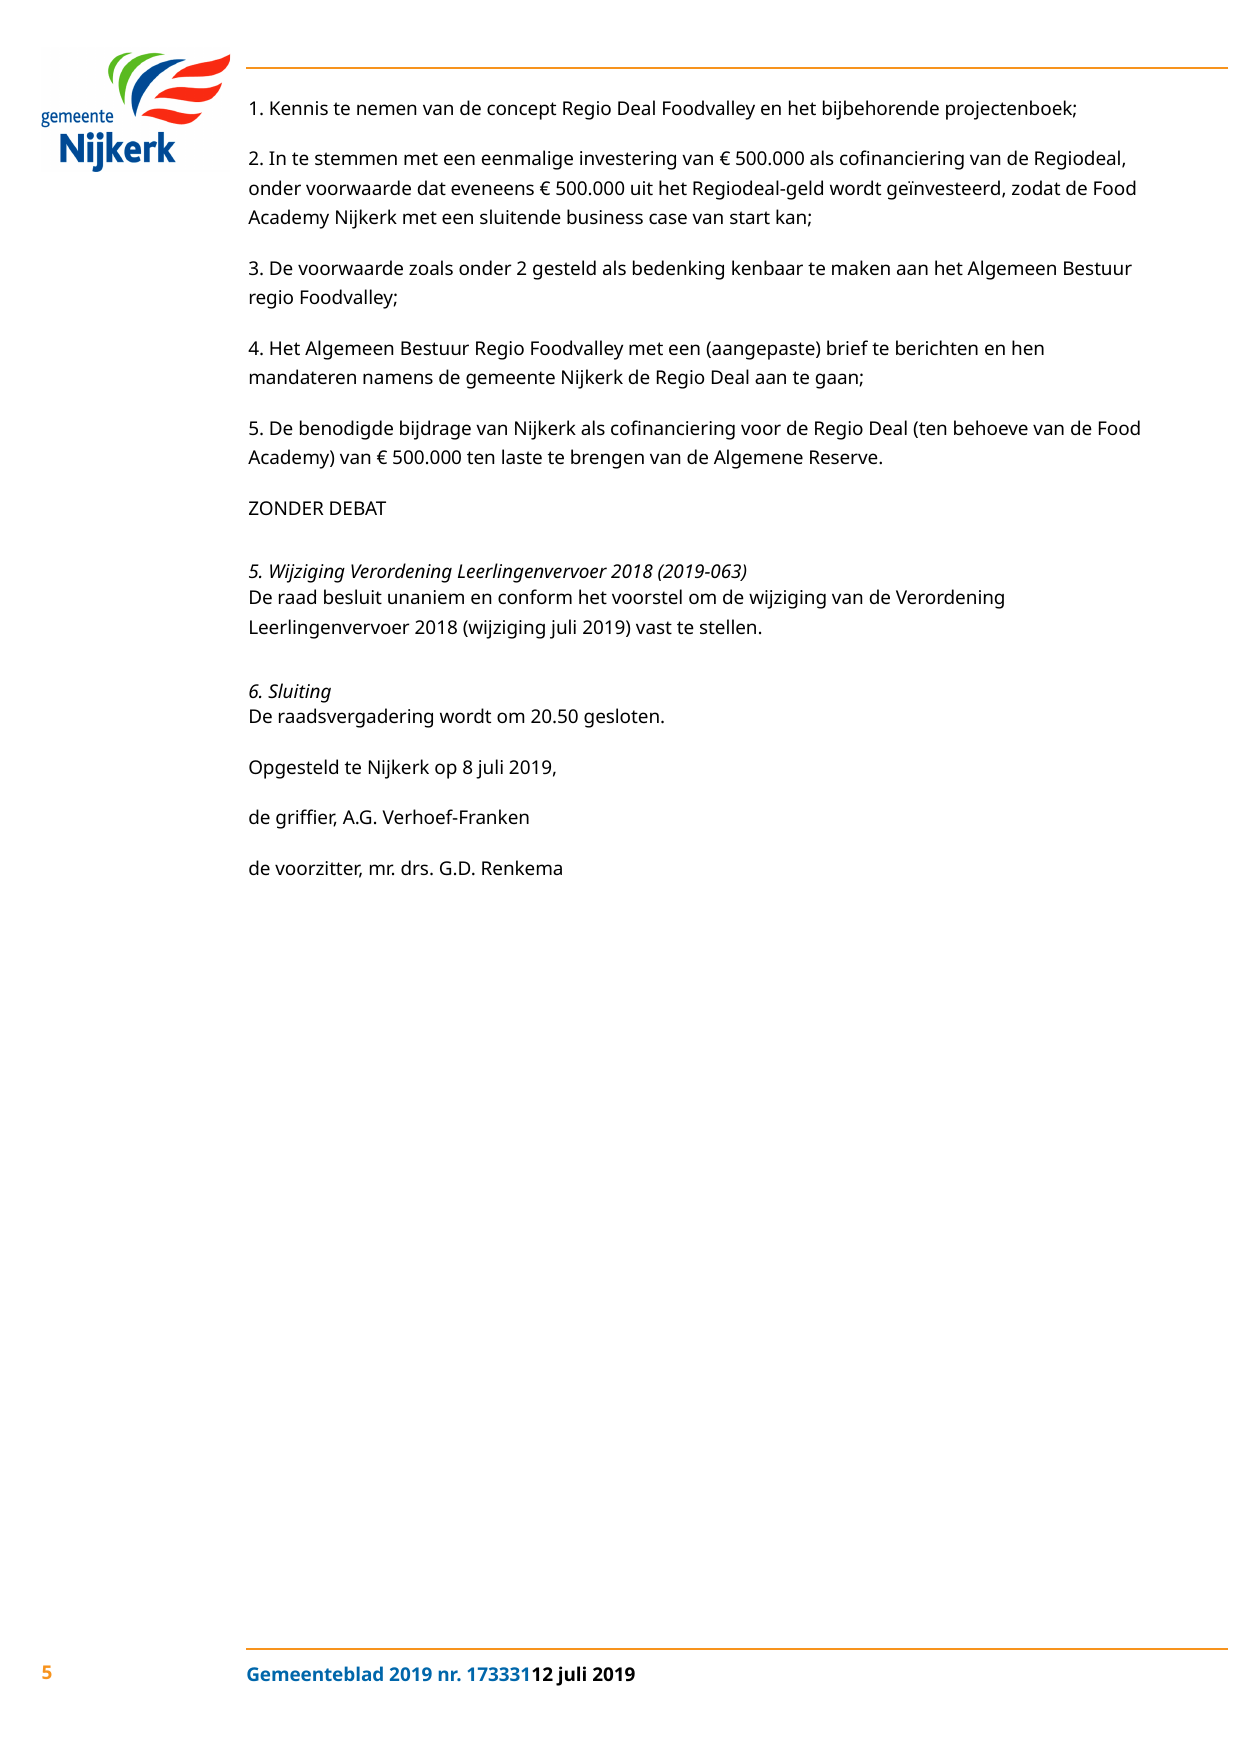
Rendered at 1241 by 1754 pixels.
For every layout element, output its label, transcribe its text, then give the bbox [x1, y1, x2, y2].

text de griffier, A.G. Verhoef-Franken [248, 804, 1152, 830]
text 4. Het Algemeen Bestuur Regio Foodvalley met een (aangepaste) brief te berichten en hen mandateren namens de gemeente Nijkerk de Regio Deal aan te gaan; [248, 335, 1152, 390]
text 1. Kennis te nemen van de concept Regio Deal Foodvalley en het bijbehorende projectenboek; [248, 95, 1152, 121]
text de voorzitter, mr. drs. G.D. Renkema [248, 855, 1152, 881]
text De raad besluit unaniem en conform het voorstel om de wijziging van de Verordening Leerlingenvervoer 2018 (wijziging juli 2019) vast te stellen. [248, 584, 1152, 640]
text 5. Wijziging Verordening Leerlingenvervoer 2018 (2019-063) [248, 559, 1152, 584]
text 2. In te stemmen met een eenmalige investering van € 500.000 als cofinanciering van de Regiodeal, onder voorwaarde dat eveneens € 500.000 uit het Regiodeal-geld wordt geïnvesteerd, zodat de Food Academy Nijkerk met een sluitende business case van start kan; [248, 145, 1152, 230]
text De raadsvergadering wordt om 20.50 gesloten. [248, 704, 1152, 729]
text Opgesteld te Nijkerk op 8 juli 2019, [248, 754, 1152, 780]
text 6. Sluiting [248, 678, 1152, 704]
text 5. De benodigde bijdrage van Nijkerk als cofinanciering voor de Regio Deal (ten behoeve van de Food Academy) van € 500.000 ten laste te brengen van de Algemene Reserve. [248, 415, 1152, 470]
text 3. De voorwaarde zoals onder 2 gesteld als bedenking kenbaar te maken aan het Algemeen Bestuur regio Foodvalley; [248, 255, 1152, 310]
text ZONDER DEBAT [248, 495, 1152, 521]
picture [41, 47, 231, 172]
